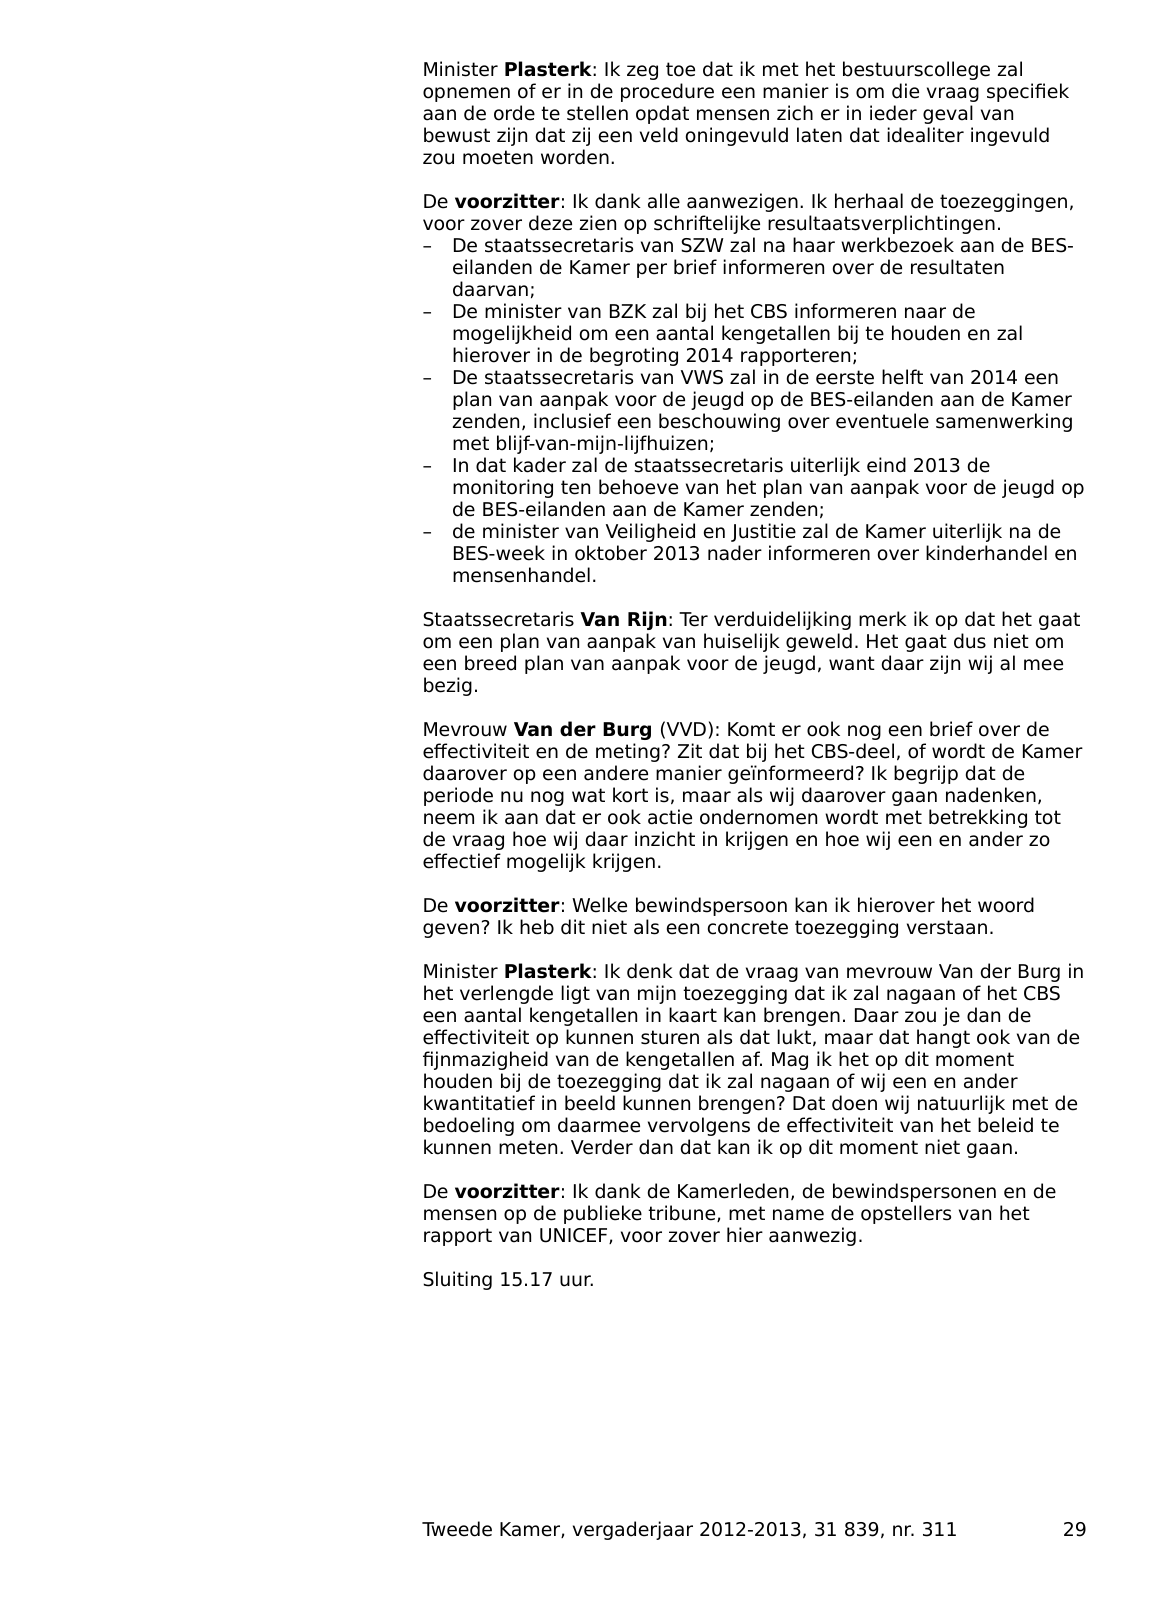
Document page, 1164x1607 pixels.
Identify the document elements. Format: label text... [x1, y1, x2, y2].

text De voorzitter: Ik dank alle aanwezigen. Ik herhaal de toezeggingen, voor zover deze zien op schriftelijke resultaatsverplichtingen. [422, 191, 1087, 235]
text – de minister van Veiligheid en Justitie zal de Kamer uiterlijk na de BES-week in oktober 2013 nader informeren over kinderhandel en mensenhandel. [422, 521, 1087, 587]
text – In dat kader zal de staatssecretaris uiterlijk eind 2013 de monitoring ten behoeve van het plan van aanpak voor de jeugd op de BES-eilanden aan de Kamer zenden; [422, 455, 1087, 521]
text – De minister van BZK zal bij het CBS informeren naar de mogelijkheid om een aantal kengetallen bij te houden en zal hierover in de begroting 2014 rapporteren; [422, 301, 1087, 367]
text Minister Plasterk: Ik zeg toe dat ik met het bestuurscollege zal opnemen of er in de procedure een manier is om die vraag specifiek aan de orde te stellen opdat mensen zich er in ieder geval van bewust zijn dat zij een veld oningevuld laten dat idealiter ingevuld zou moeten worden. [422, 59, 1087, 169]
text De voorzitter: Welke bewindspersoon kan ik hierover het woord geven? Ik heb dit niet als een concrete toezegging verstaan. [422, 895, 1087, 939]
text Mevrouw Van der Burg (VVD): Komt er ook nog een brief over de effectiviteit en de meting? Zit dat bij het CBS-deel, of wordt de Kamer daarover op een andere manier geïnformeerd? Ik begrijp dat de periode nu nog wat kort is, maar als wij daarover gaan nadenken, neem ik aan dat er ook actie ondernomen wordt met betrekking tot de vraag hoe wij daar inzicht in krijgen en hoe wij een en ander zo effectief mogelijk krijgen. [422, 719, 1087, 873]
text – De staatssecretaris van SZW zal na haar werkbezoek aan de BES-eilanden de Kamer per brief informeren over de resultaten daarvan; [422, 235, 1087, 301]
text De voorzitter: Ik dank de Kamerleden, de bewindspersonen en de mensen op de publieke tribune, met name de opstellers van het rapport van UNICEF, voor zover hier aanwezig. [422, 1181, 1087, 1247]
text Staatssecretaris Van Rijn: Ter verduidelijking merk ik op dat het gaat om een plan van aanpak van huiselijk geweld. Het gaat dus niet om een breed plan van aanpak voor de jeugd, want daar zijn wij al mee bezig. [422, 609, 1087, 697]
text – De staatssecretaris van VWS zal in de eerste helft van 2014 een plan van aanpak voor de jeugd op de BES-eilanden aan de Kamer zenden, inclusief een beschouwing over eventuele samenwerking met blijf-van-mijn-lijfhuizen; [422, 367, 1087, 455]
text Sluiting 15.17 uur. [422, 1269, 1087, 1291]
text Minister Plasterk: Ik denk dat de vraag van mevrouw Van der Burg in het verlengde ligt van mijn toezegging dat ik zal nagaan of het CBS een aantal kengetallen in kaart kan brengen. Daar zou je dan de effectiviteit op kunnen sturen als dat lukt, maar dat hangt ook van de fijnmazigheid van de kengetallen af. Mag ik het op dit moment houden bij de toezegging dat ik zal nagaan of wij een en ander kwantitatief in beeld kunnen brengen? Dat doen wij natuurlijk met de bedoeling om daarmee vervolgens de effectiviteit van het beleid te kunnen meten. Verder dan dat kan ik op dit moment niet gaan. [422, 961, 1087, 1159]
